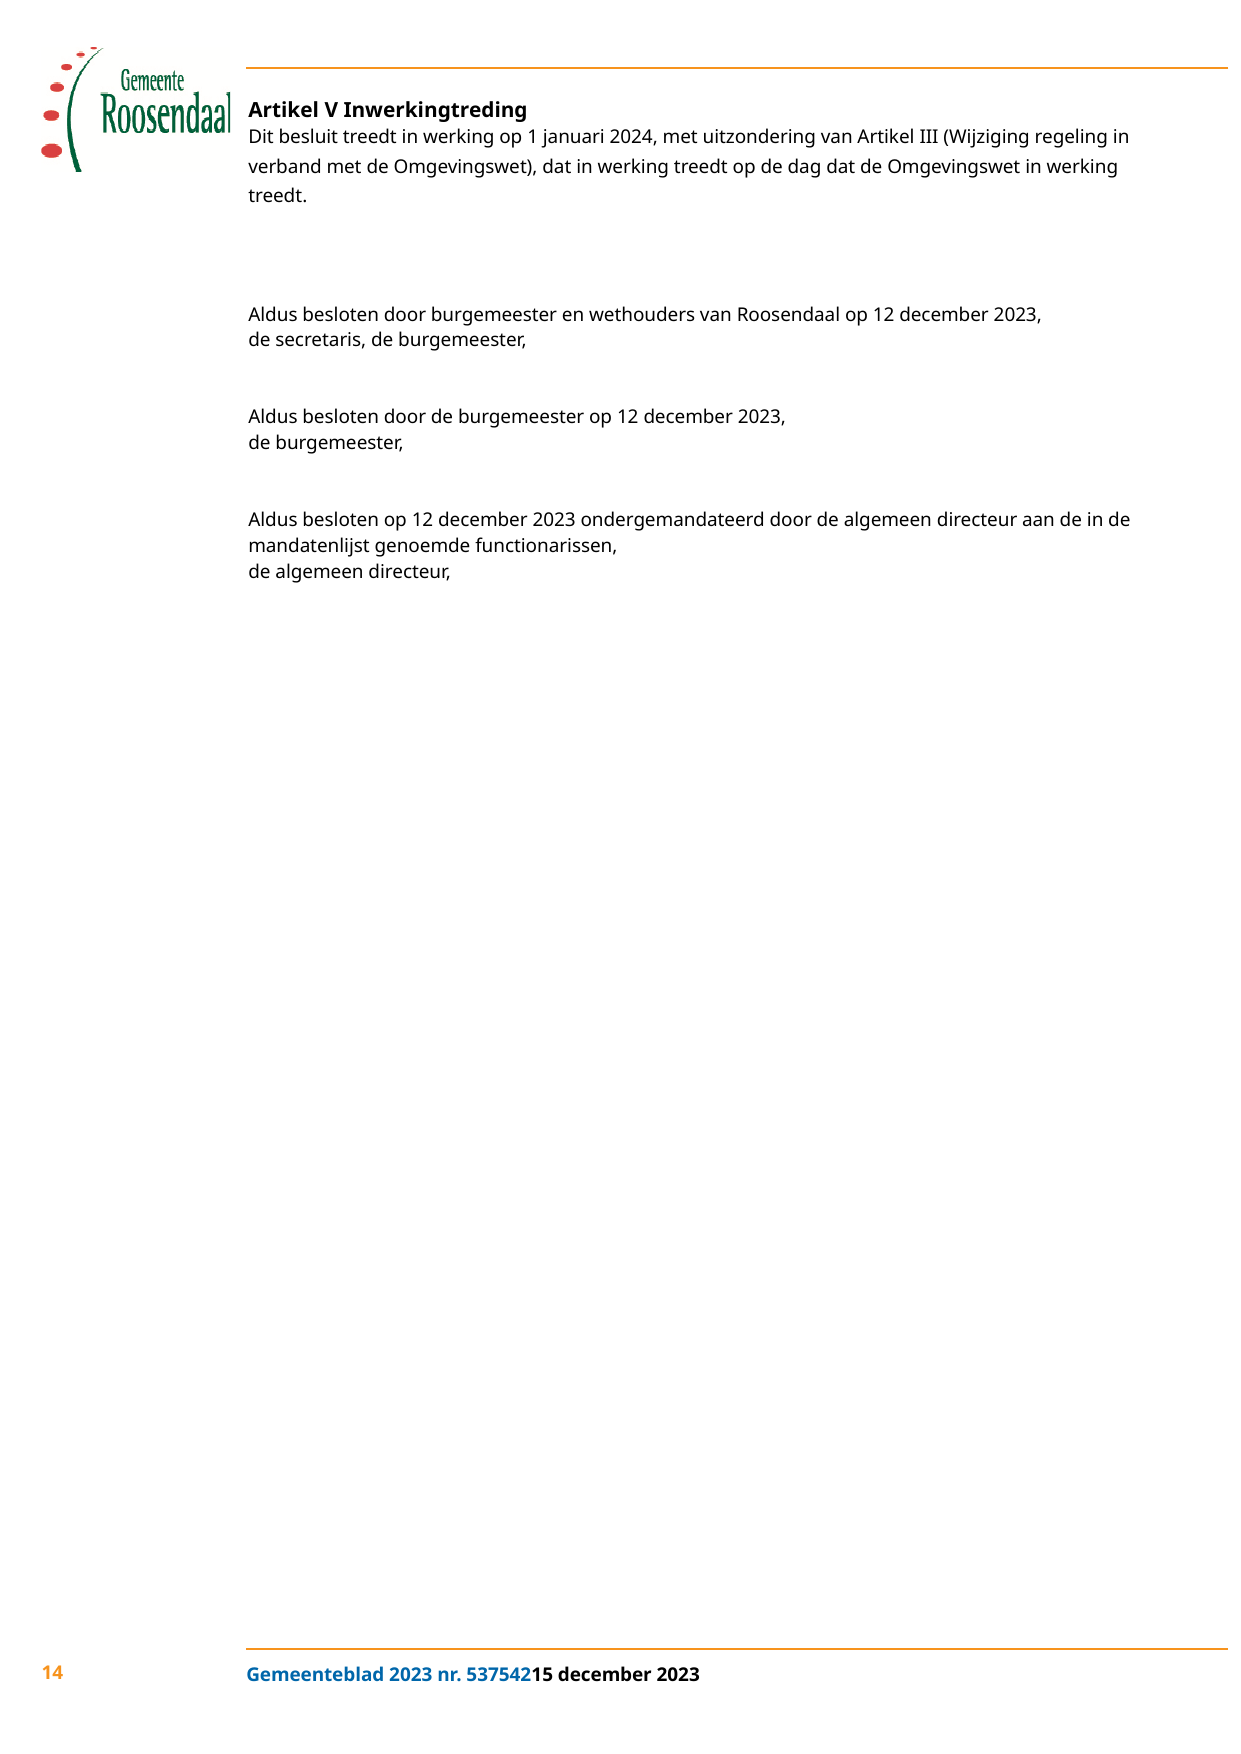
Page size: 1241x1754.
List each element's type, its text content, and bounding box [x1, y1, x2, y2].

text de burgemeester, [248, 429, 1152, 455]
text Aldus besloten op 12 december 2023 ondergemandateerd door de algemeen directeur aan de in de mandatenlijst genoemde functionarissen, [248, 507, 1152, 558]
text de secretaris, de burgemeester, [248, 326, 1152, 352]
text Dit besluit treedt in werking op 1 januari 2024, met uitzondering van Artikel III (Wijziging regeling in verband met de Omgevingswet), dat in werking treedt op de dag dat de Omgevingswet in werking treedt. [248, 123, 1152, 208]
text Aldus besloten door de burgemeester op 12 december 2023, [248, 404, 1152, 429]
picture [41, 47, 231, 172]
text Aldus besloten door burgemeester en wethouders van Roosendaal op 12 december 2023, [248, 301, 1152, 326]
text de algemeen directeur, [248, 558, 1152, 584]
text Artikel V Inwerkingtreding [248, 95, 1152, 123]
